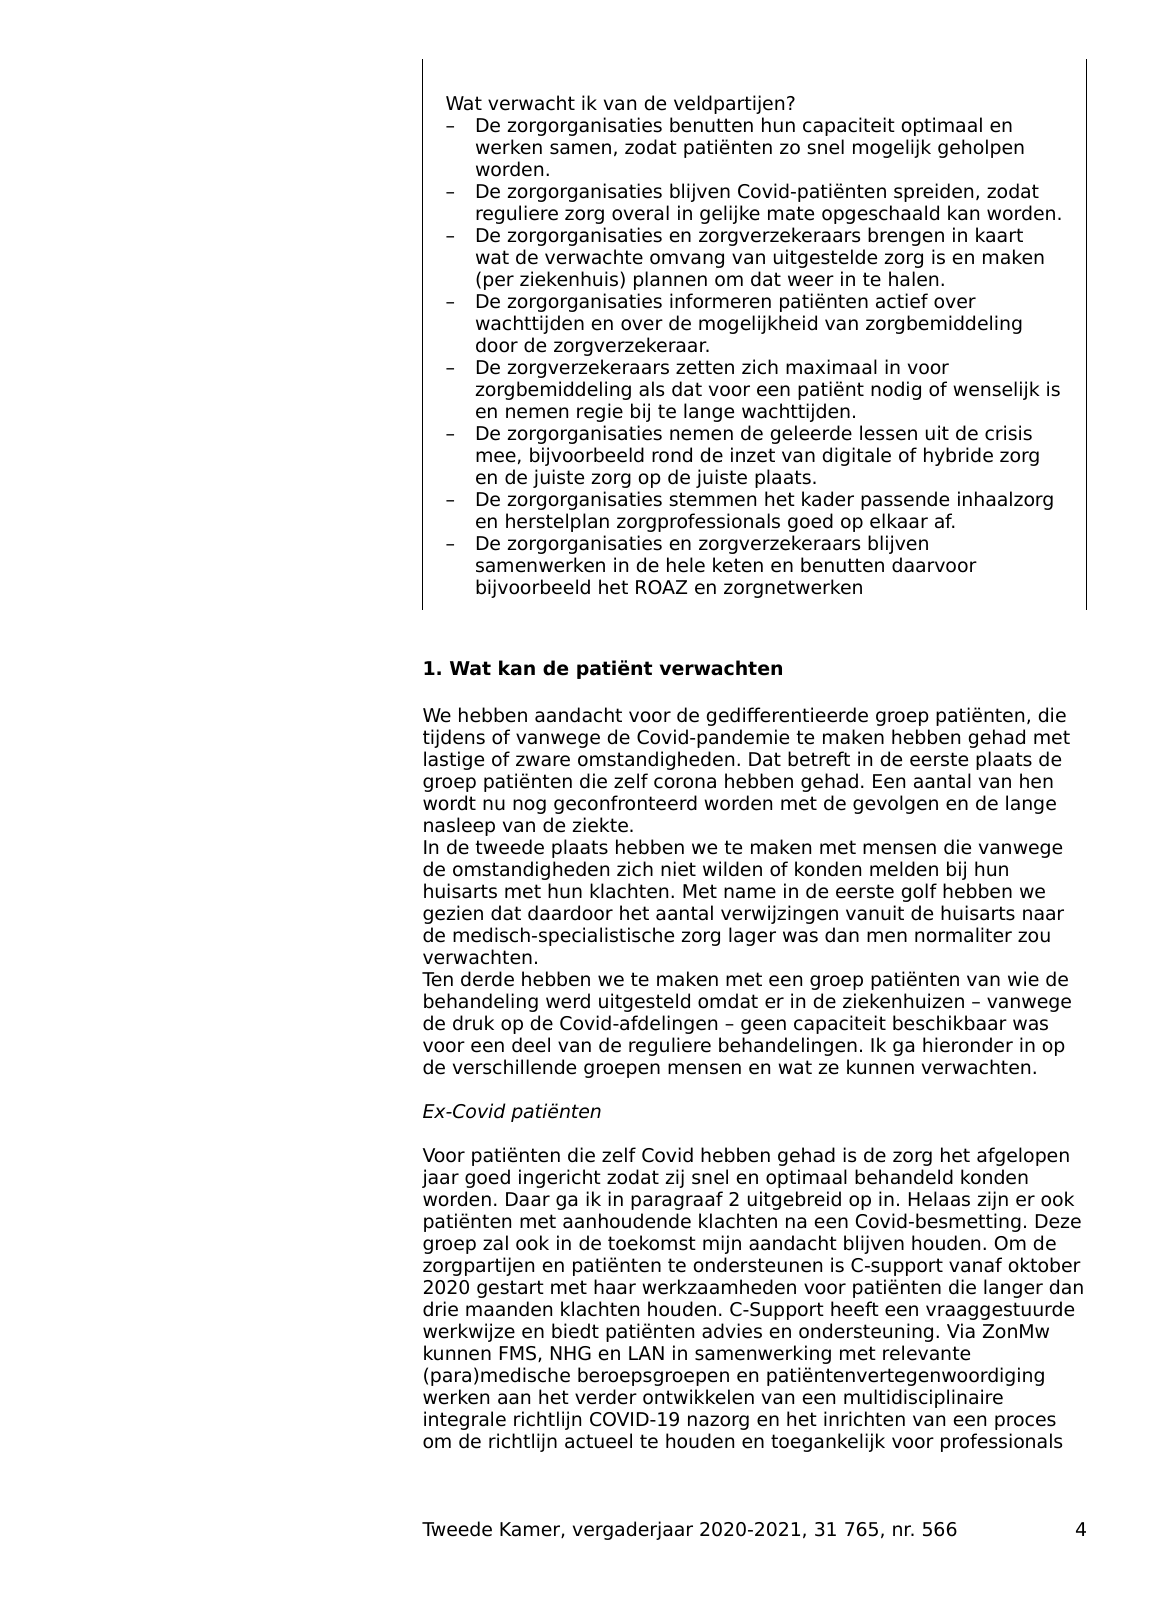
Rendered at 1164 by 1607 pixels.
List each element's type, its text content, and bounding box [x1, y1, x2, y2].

table_header Wat verwacht ik van de veldpartijen? – De zorgorganisaties benutten hun capaciteit optimaal en werken samen, zodat patiënten zo snel mogelijk geholpen worden. – De zorgorganisaties blijven Covid-patiënten spreiden, zodat reguliere zorg overal in gelijke mate opgeschaald kan worden. – De zorgorganisaties en zorgverzekeraars brengen in kaart wat de verwachte omvang van uitgestelde zorg is en maken (per ziekenhuis) plannen om dat weer in te halen. – De zorgorganisaties informeren patiënten actief over wachttijden en over de mogelijkheid van zorgbemiddeling door de zorgverzekeraar. – De zorgverzekeraars zetten zich maximaal in voor zorgbemiddeling als dat voor een patiënt nodig of wenselijk is en nemen regie bij te lange wachttijden. – De zorgorganisaties nemen de geleerde lessen uit de crisis mee, bijvoorbeeld rond de inzet van digitale of hybride zorg en de juiste zorg op de juiste plaats. – De zorgorganisaties stemmen het kader passende inhaalzorg en herstelplan zorgprofessionals goed op elkaar af. – De zorgorganisaties en zorgverzekeraars blijven samenwerken in de hele keten en benutten daarvoor bijvoorbeeld het ROAZ en zorgnetwerken [423, 59, 1086, 610]
text In de tweede plaats hebben we te maken met mensen die vanwege de omstandigheden zich niet wilden of konden melden bij hun huisarts met hun klachten. Met name in de eerste golf hebben we gezien dat daardoor het aantal verwijzingen vanuit de huisarts naar de medisch-specialistische zorg lager was dan men normaliter zou verwachten. [422, 837, 1087, 969]
subtitle Ex-Covid patiënten [422, 1101, 1087, 1123]
text Ten derde hebben we te maken met een groep patiënten van wie de behandeling werd uitgesteld omdat er in de ziekenhuizen – vanwege de druk op de Covid-afdelingen – geen capaciteit beschikbaar was voor een deel van de reguliere behandelingen. Ik ga hieronder in op de verschillende groepen mensen en wat ze kunnen verwachten. [422, 969, 1087, 1079]
text We hebben aandacht voor de gedifferentieerde groep patiënten, die tijdens of vanwege de Covid-pandemie te maken hebben gehad met lastige of zware omstandigheden. Dat betreft in de eerste plaats de groep patiënten die zelf corona hebben gehad. Een aantal van hen wordt nu nog geconfronteerd worden met de gevolgen en de lange nasleep van de ziekte. [422, 705, 1087, 837]
subtitle 1. Wat kan de patiënt verwachten [422, 658, 1087, 680]
text Voor patiënten die zelf Covid hebben gehad is de zorg het afgelopen jaar goed ingericht zodat zij snel en optimaal behandeld konden worden. Daar ga ik in paragraaf 2 uitgebreid op in. Helaas zijn er ook patiënten met aanhoudende klachten na een Covid-besmetting. Deze groep zal ook in de toekomst mijn aandacht blijven houden. Om de zorgpartijen en patiënten te ondersteunen is C-support vanaf oktober 2020 gestart met haar werkzaamheden voor patiënten die langer dan drie maanden klachten houden. C-Support heeft een vraaggestuurde werkwijze en biedt patiënten advies en ondersteuning. Via ZonMw kunnen FMS, NHG en LAN in samenwerking met relevante (para)medische beroepsgroepen en patiëntenvertegenwoordiging werken aan het verder ontwikkelen van een multidisciplinaire integrale richtlijn COVID-19 nazorg en het inrichten van een proces om de richtlijn actueel te houden en toegankelijk voor professionals [422, 1145, 1087, 1453]
